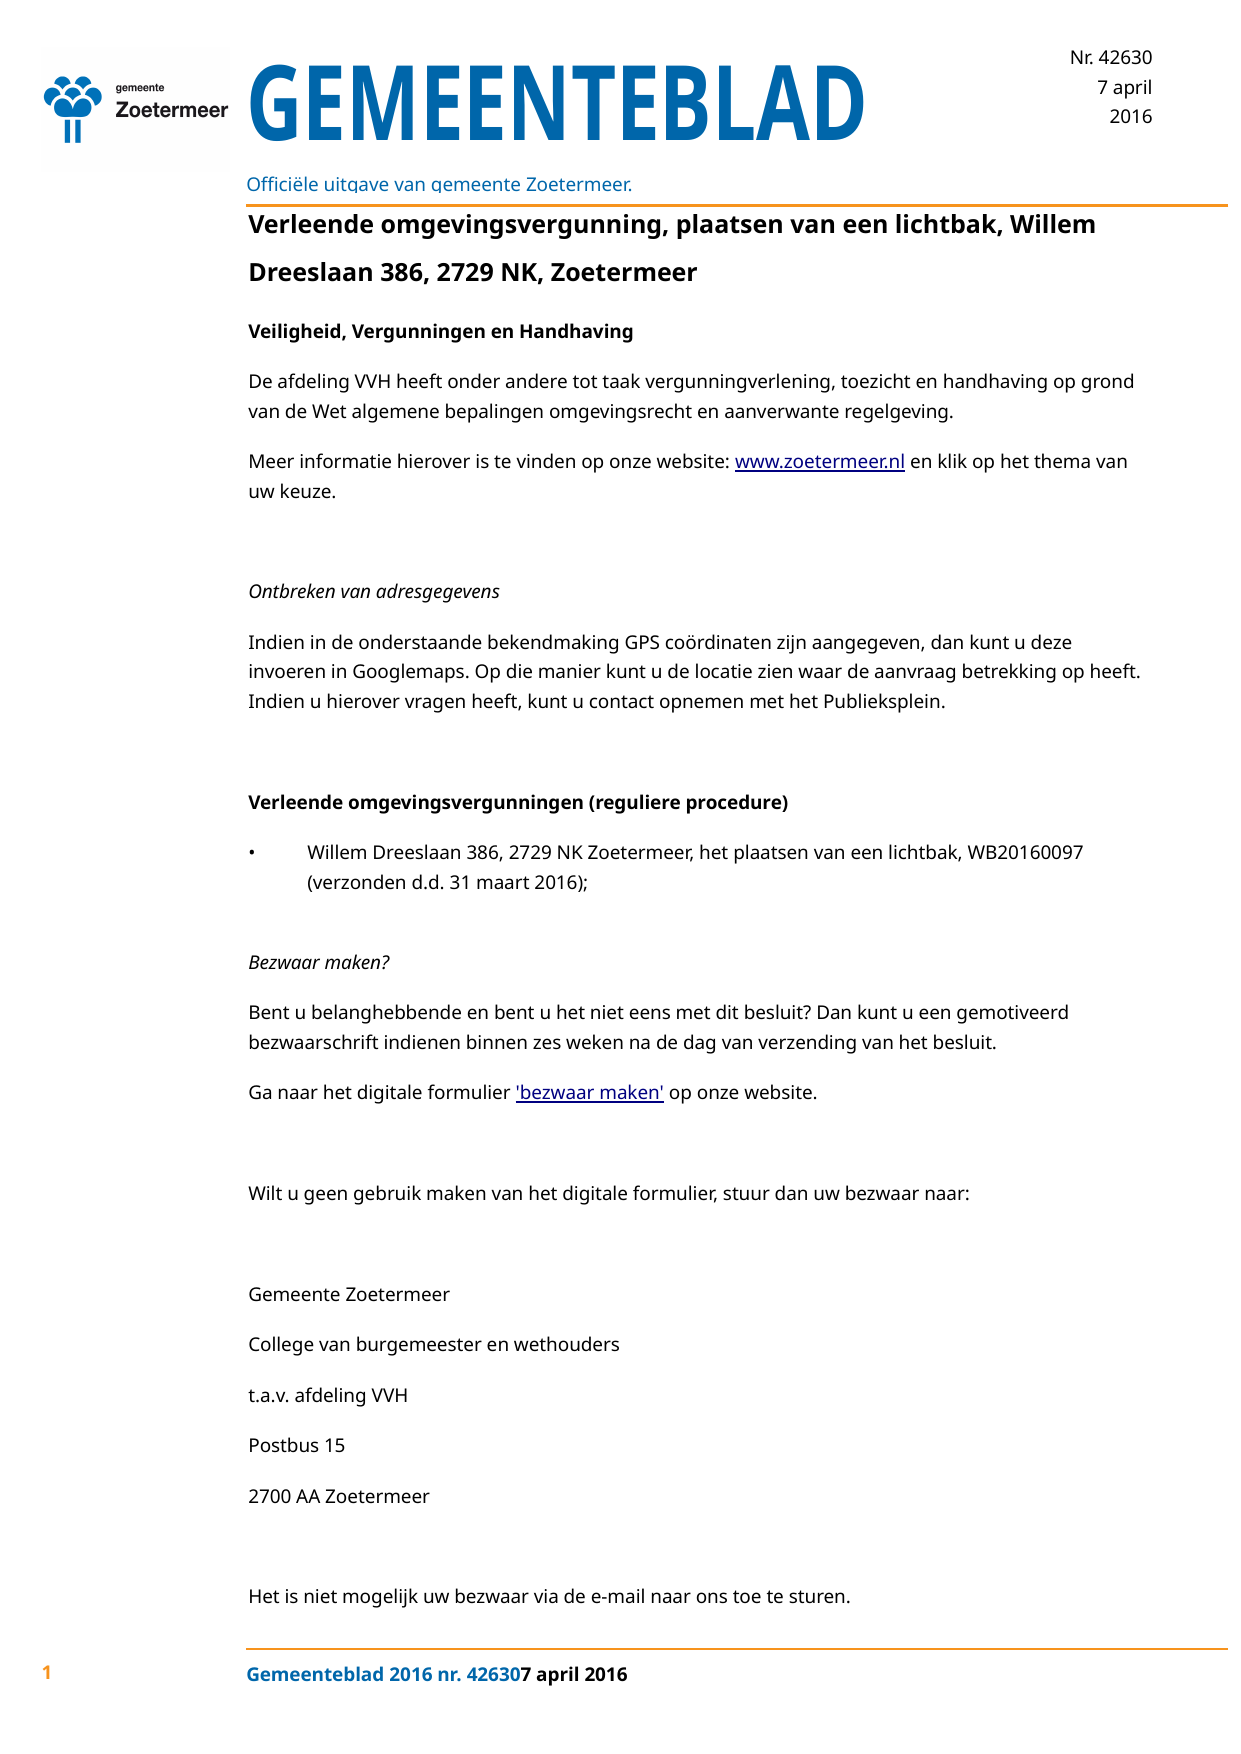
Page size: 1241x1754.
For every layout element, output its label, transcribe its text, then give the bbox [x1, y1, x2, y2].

text 2700 AA Zoetermeer [248, 1483, 1152, 1509]
text De afdeling VVH heeft onder andere tot taak vergunningverlening, toezicht en handhaving op grond van de Wet algemene bepalingen omgevingsrecht en aanverwante regelgeving. [248, 368, 1152, 424]
text t.a.v. afdeling VVH [248, 1382, 1152, 1408]
text Verleende omgevingsvergunning, plaatsen van een lichtbak, Willem Dreeslaan 386, 2729 NK, Zoetermeer [248, 207, 1152, 288]
text Postbus 15 [248, 1432, 1152, 1458]
text Het is niet mogelijk uw bezwaar via de e-mail naar ons toe te sturen. [248, 1584, 1152, 1609]
text Ga naar het digitale formulier 'bezwaar maken' op onze website. [248, 1079, 1152, 1105]
text Bent u belanghebbende en bent u het niet eens met dit besluit? Dan kunt u een gemotiveerd bezwaarschrift indienen binnen zes weken na de dag van verzending van het besluit. [248, 999, 1152, 1055]
text Verleende omgevingsvergunningen (reguliere procedure) [248, 789, 1152, 815]
text Bezwaar maken? [248, 949, 1152, 975]
text College van burgemeester en wethouders [248, 1332, 1152, 1357]
text Meer informatie hierover is te vinden op onze website: www.zoetermeer.nl en klik op het thema van uw keuze. [248, 448, 1152, 504]
text Veiligheid, Vergunningen en Handhaving [248, 318, 1152, 344]
picture [41, 47, 231, 172]
text Indien in de onderstaande bekendmaking GPS coördinaten zijn aangegeven, dan kunt u deze invoeren in Googlemaps. Op die manier kunt u de locatie zien waar de aanvraag betrekking op heeft. Indien u hierover vragen heeft, kunt u contact opnemen met het Publieksplein. [248, 629, 1152, 714]
list Willem Dreeslaan 386, 2729 NK Zoetermeer, het plaatsen van een lichtbak, WB20160097 (verzonden d.d. 31 maart 2016); [248, 839, 1152, 895]
text Ontbreken van adresgegevens [248, 579, 1152, 604]
text Gemeente Zoetermeer [248, 1281, 1152, 1307]
text Wilt u geen gebruik maken van het digitale formulier, stuur dan uw bezwaar naar: [248, 1180, 1152, 1206]
